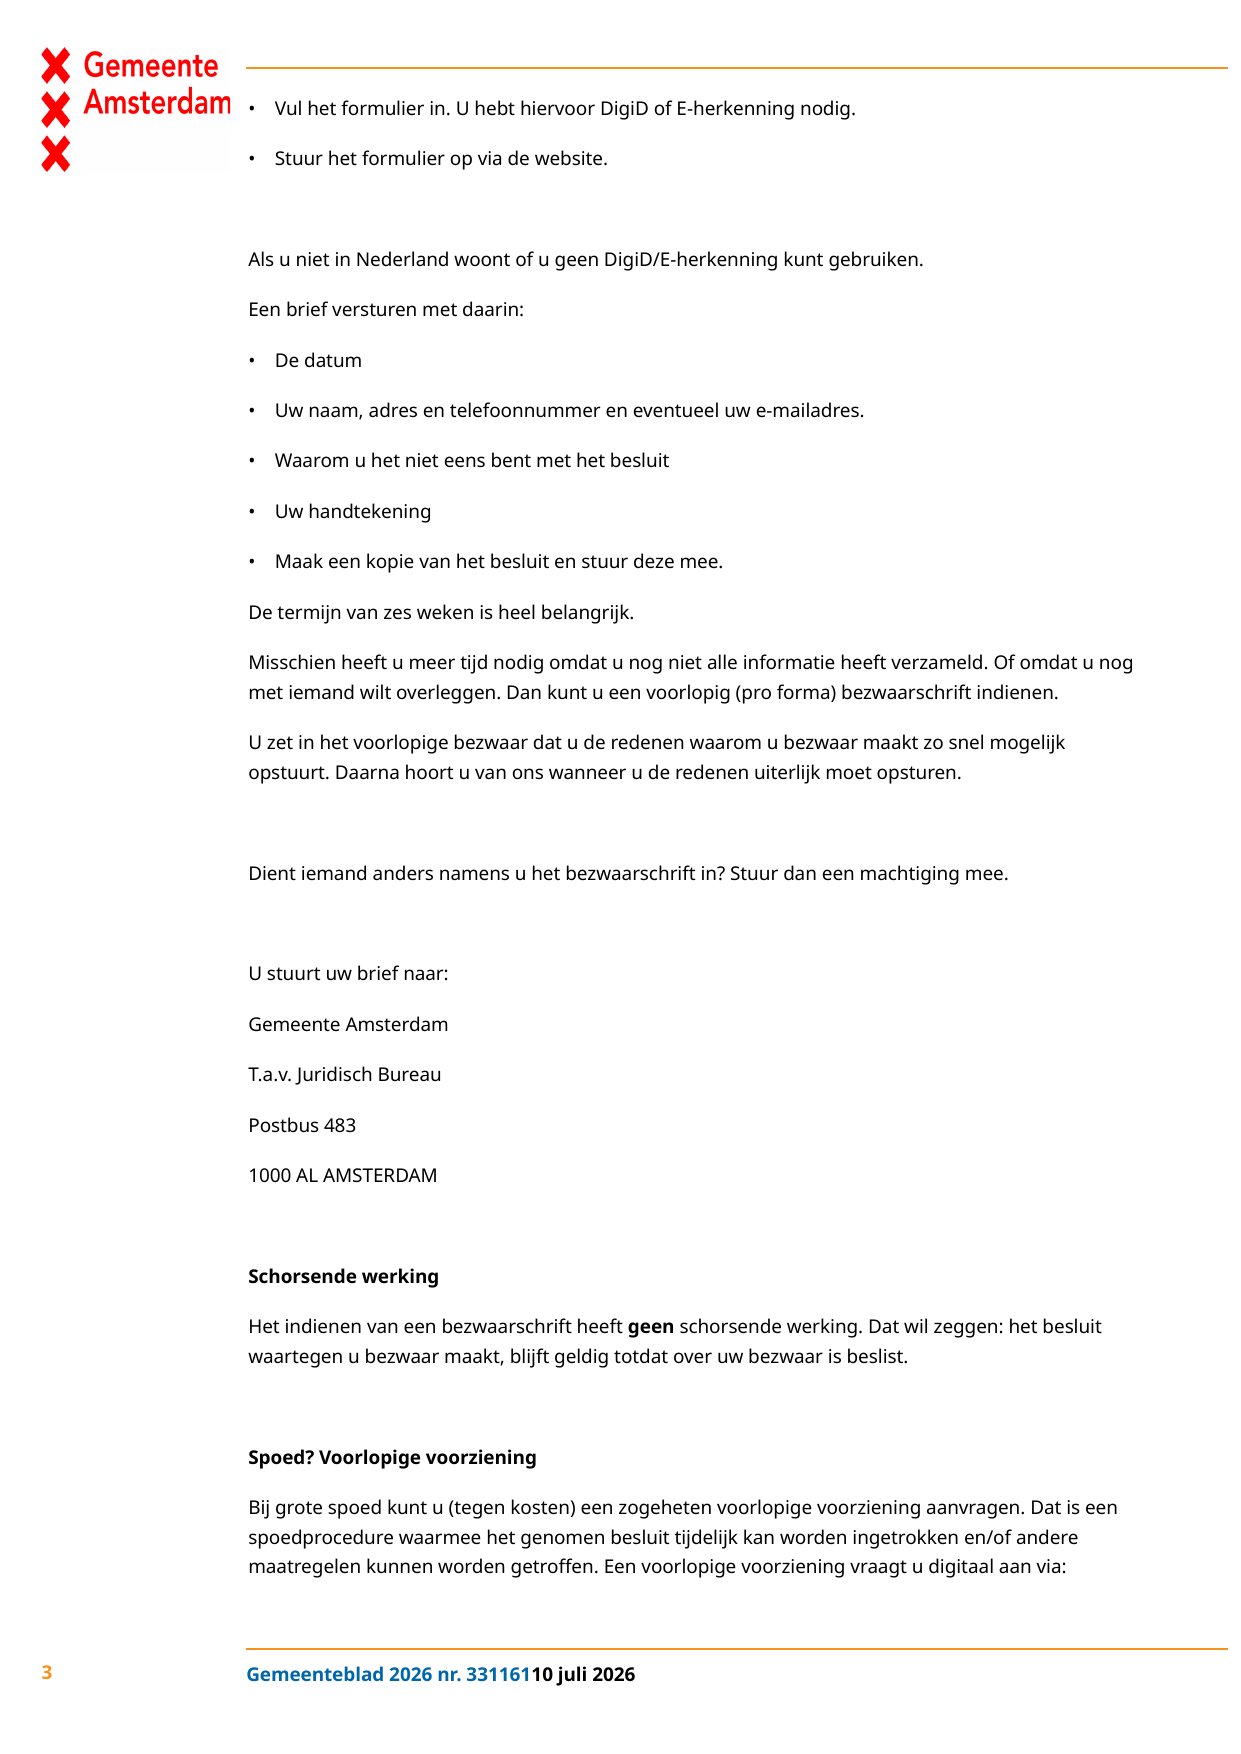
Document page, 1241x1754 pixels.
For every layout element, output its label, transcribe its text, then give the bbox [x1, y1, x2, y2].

text Schorsende werking [248, 1263, 1152, 1289]
text • Maak een kopie van het besluit en stuur deze mee. [248, 548, 1152, 574]
text Postbus 483 [248, 1112, 1152, 1138]
text U zet in het voorlopige bezwaar dat u de redenen waarom u bezwaar maakt zo snel mogelijk opstuurt. Daarna hoort u van ons wanneer u de redenen uiterlijk moet opsturen. [248, 729, 1152, 785]
text Gemeente Amsterdam [248, 1011, 1152, 1037]
text 1000 AL AMSTERDAM [248, 1162, 1152, 1188]
text • Uw handtekening [248, 498, 1152, 524]
text • De datum [248, 347, 1152, 373]
text Als u niet in Nederland woont of u geen DigiD/E-herkenning kunt gebruiken. [248, 246, 1152, 272]
text Dient iemand anders namens u het bezwaarschrift in? Stuur dan een machtiging mee. [248, 860, 1152, 886]
text • Waarom u het niet eens bent met het besluit [248, 448, 1152, 473]
text Misschien heeft u meer tijd nodig omdat u nog niet alle informatie heeft verzameld. Of omdat u nog met iemand wilt overleggen. Dan kunt u een voorlopig (pro forma) bezwaarschrift indienen. [248, 649, 1152, 705]
text De termijn van zes weken is heel belangrijk. [248, 599, 1152, 625]
text Spoed? Voorlopige voorziening [248, 1444, 1152, 1470]
text Bij grote spoed kunt u (tegen kosten) een zogeheten voorlopige voorziening aanvragen. Dat is een spoedprocedure waarmee het genomen besluit tijdelijk kan worden ingetrokken en/of andere maatregelen kunnen worden getroffen. Een voorlopige voorziening vraagt u digitaal aan via: [248, 1494, 1152, 1579]
text • Vul het formulier in. U hebt hiervoor DigiD of E-herkenning nodig. [248, 95, 1152, 121]
text U stuurt uw brief naar: [248, 961, 1152, 986]
picture [41, 47, 231, 172]
text Een brief versturen met daarin: [248, 296, 1152, 322]
text Het indienen van een bezwaarschrift heeft geen schorsende werking. Dat wil zeggen: het besluit waartegen u bezwaar maakt, blijft geldig totdat over uw bezwaar is beslist. [248, 1313, 1152, 1369]
text • Stuur het formulier op via de website. [248, 145, 1152, 171]
text • Uw naam, adres en telefoonnummer en eventueel uw e-mailadres. [248, 397, 1152, 423]
text T.a.v. Juridisch Bureau [248, 1061, 1152, 1087]
